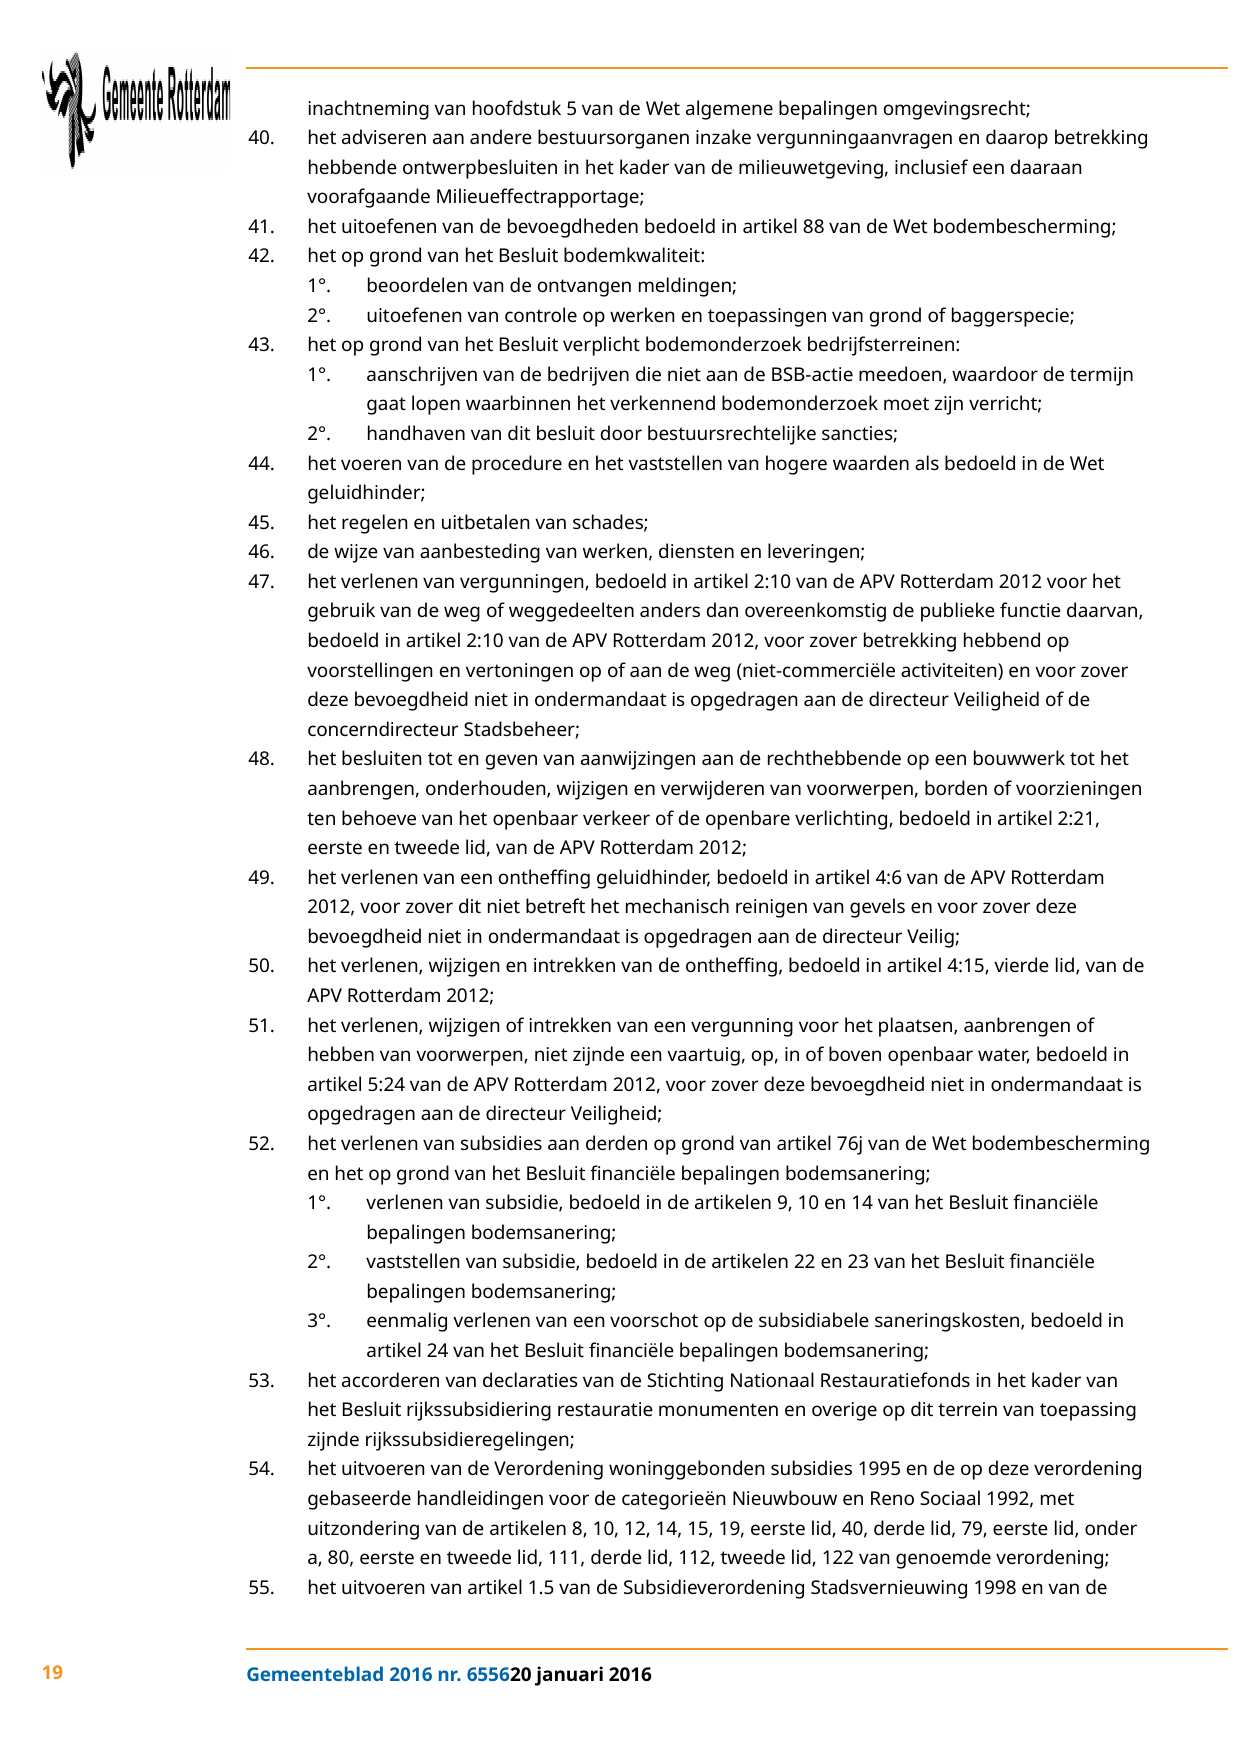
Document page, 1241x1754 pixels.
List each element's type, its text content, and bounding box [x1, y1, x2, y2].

list het adviseren aan andere bestuursorganen inzake vergunningaanvragen en daarop betrekking hebbende ontwerpbesluiten in het kader van de milieuwetgeving, inclusief een daaraan voorafgaande Milieueffectrapportage; [248, 124, 1152, 209]
list het verlenen van een ontheffing geluidhinder, bedoeld in artikel 4:6 van de APV Rotterdam 2012, voor zover dit niet betreft het mechanisch reinigen van gevels en voor zover deze bevoegdheid niet in ondermandaat is opgedragen aan de directeur Veilig; [248, 864, 1152, 949]
list het verlenen van subsidies aan derden op grond van artikel 76j van de Wet bodembescherming en het op grond van het Besluit financiële bepalingen bodemsanering; [248, 1130, 1152, 1186]
list verlenen van subsidie, bedoeld in de artikelen 9, 10 en 14 van het Besluit financiële bepalingen bodemsanering; [307, 1189, 1152, 1245]
list het besluiten tot en geven van aanwijzingen aan de rechthebbende op een bouwwerk tot het aanbrengen, onderhouden, wijzigen en verwijderen van voorwerpen, borden of voorzieningen ten behoeve van het openbaar verkeer of de openbare verlichting, bedoeld in artikel 2:21, eerste en tweede lid, van de APV Rotterdam 2012; [248, 746, 1152, 860]
list aanschrijven van de bedrijven die niet aan de BSB-actie meedoen, waardoor de termijn gaat lopen waarbinnen het verkennend bodemonderzoek moet zijn verricht; [307, 361, 1152, 416]
list het verlenen, wijzigen en intrekken van de ontheffing, bedoeld in artikel 4:15, vierde lid, van de APV Rotterdam 2012; [248, 953, 1152, 1008]
list het verlenen van vergunningen, bedoeld in artikel 2:10 van de APV Rotterdam 2012 voor het gebruik van de weg of weggedeelten anders dan overeenkomstig de publieke functie daarvan, bedoeld in artikel 2:10 van de APV Rotterdam 2012, voor zover betrekking hebbend op voorstellingen en vertoningen op of aan de weg (niet-commerciële activiteiten) en voor zover deze bevoegdheid niet in ondermandaat is opgedragen aan de directeur Veiligheid of de concerndirecteur Stadsbeheer; [248, 568, 1152, 742]
picture [41, 47, 231, 172]
list eenmalig verlenen van een voorschot op de subsidiabele saneringskosten, bedoeld in artikel 24 van het Besluit financiële bepalingen bodemsanering; [307, 1308, 1152, 1363]
list inachtneming van hoofdstuk 5 van de Wet algemene bepalingen omgevingsrecht; [248, 95, 1152, 121]
list het uitoefenen van de bevoegdheden bedoeld in artikel 88 van de Wet bodembescherming; [248, 213, 1152, 239]
list het accorderen van declaraties van de Stichting Nationaal Restauratiefonds in het kader van het Besluit rijkssubsidiering restauratie monumenten en overige op dit terrein van toepassing zijnde rijkssubsidieregelingen; [248, 1367, 1152, 1452]
list het op grond van het Besluit verplicht bodemonderzoek bedrijfsterreinen: [248, 331, 1152, 357]
list het verlenen, wijzigen of intrekken van een vergunning voor het plaatsen, aanbrengen of hebben van voorwerpen, niet zijnde een vaartuig, op, in of boven openbaar water, bedoeld in artikel 5:24 van de APV Rotterdam 2012, voor zover deze bevoegdheid niet in ondermandaat is opgedragen aan de directeur Veiligheid; [248, 1012, 1152, 1126]
list vaststellen van subsidie, bedoeld in de artikelen 22 en 23 van het Besluit financiële bepalingen bodemsanering; [307, 1248, 1152, 1304]
list uitoefenen van controle op werken en toepassingen van grond of baggerspecie; [307, 302, 1152, 328]
list de wijze van aanbesteding van werken, diensten en leveringen; [248, 538, 1152, 564]
list het op grond van het Besluit bodemkwaliteit: [248, 243, 1152, 268]
list beoordelen van de ontvangen meldingen; [307, 272, 1152, 298]
list het regelen en uitbetalen van schades; [248, 509, 1152, 535]
list het voeren van de procedure en het vaststellen van hogere waarden als bedoeld in de Wet geluidhinder; [248, 450, 1152, 505]
list het uitvoeren van de Verordening woninggebonden subsidies 1995 en de op deze verordening gebaseerde handleidingen voor de categorieën Nieuwbouw en Reno Sociaal 1992, met uitzondering van de artikelen 8, 10, 12, 14, 15, 19, eerste lid, 40, derde lid, 79, eerste lid, onder a, 80, eerste en tweede lid, 111, derde lid, 112, tweede lid, 122 van genoemde verordening; [248, 1456, 1152, 1570]
list het uitvoeren van artikel 1.5 van de Subsidieverordening Stadsvernieuwing 1998 en van de [248, 1574, 1152, 1600]
list handhaven van dit besluit door bestuursrechtelijke sancties; [307, 420, 1152, 446]
